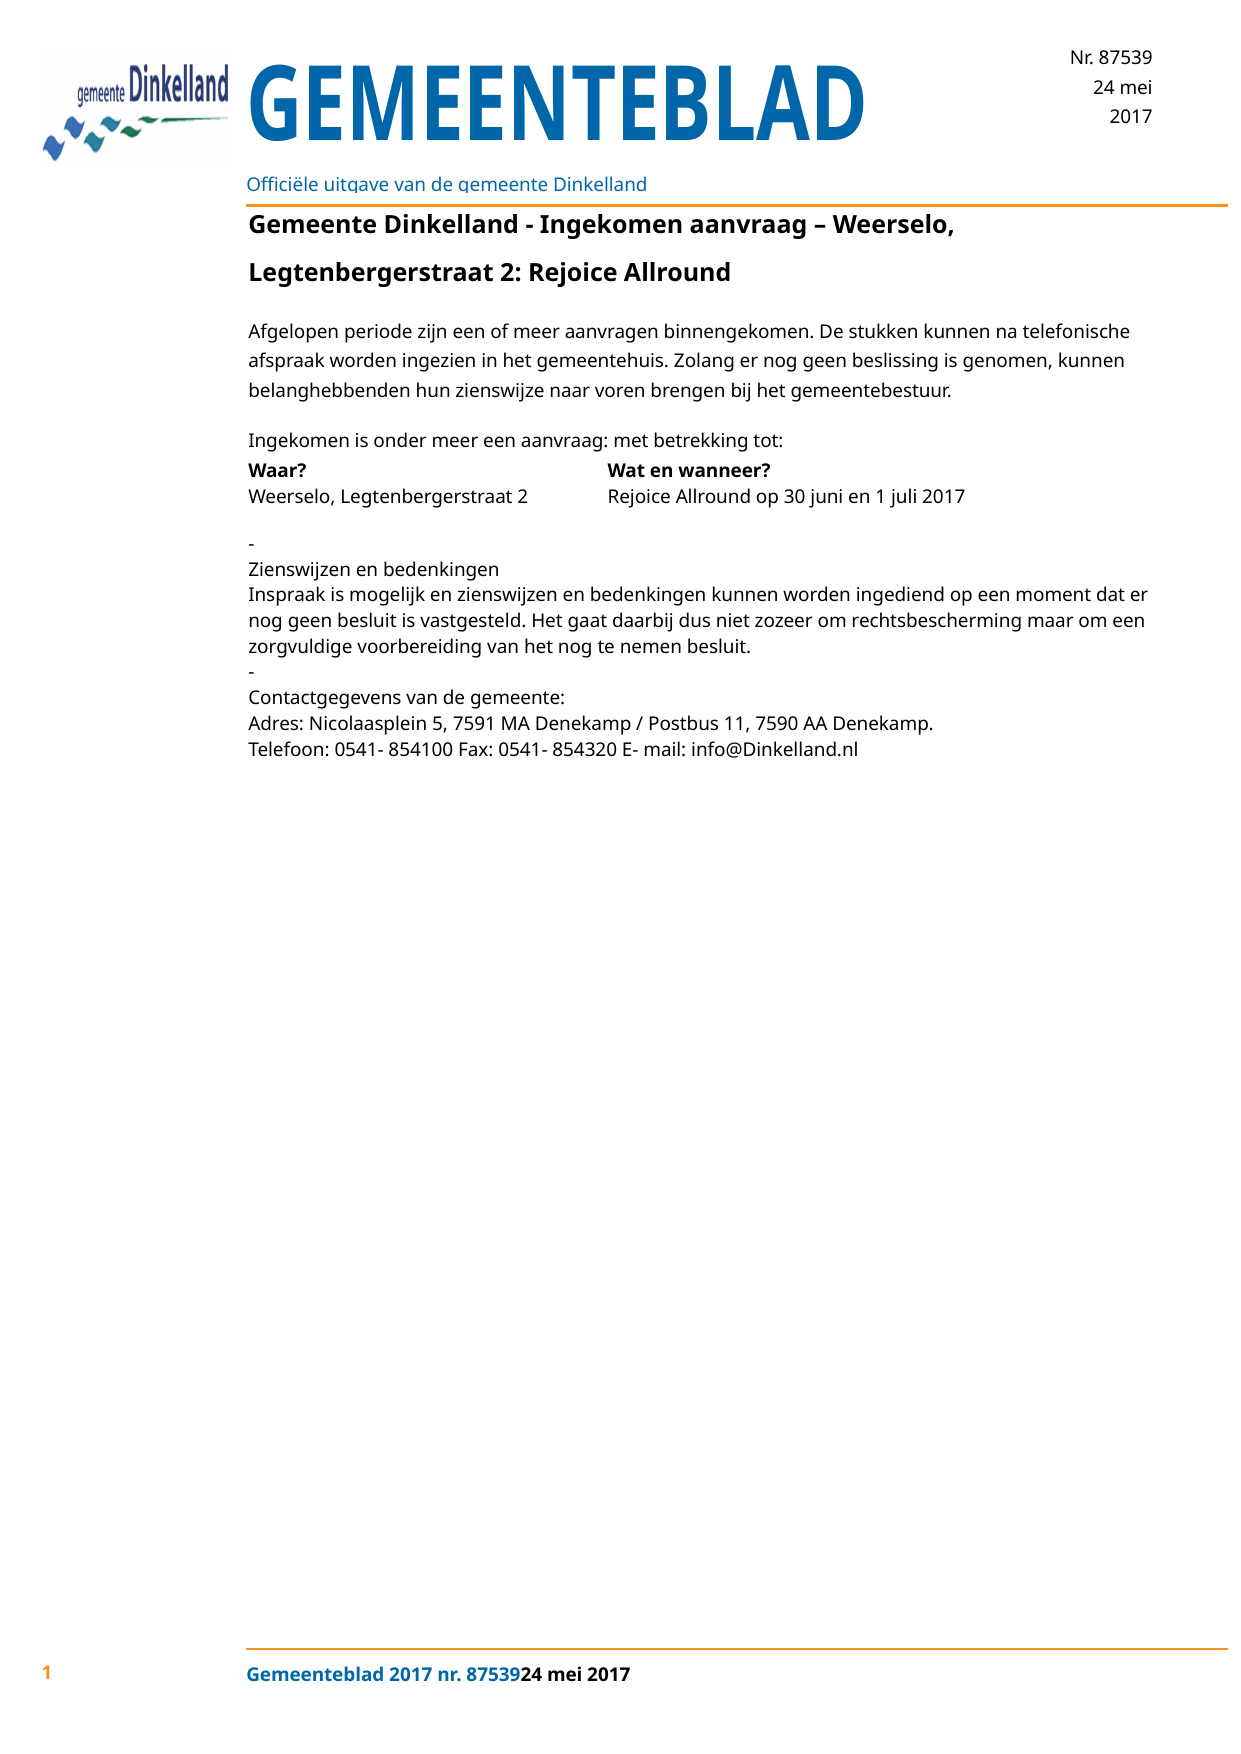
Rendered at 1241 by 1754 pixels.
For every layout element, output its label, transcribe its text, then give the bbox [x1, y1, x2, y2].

text Telefoon: 0541- 854100 Fax: 0541- 854320 E- mail: info@Dinkelland.nl [248, 736, 1152, 762]
table_cell Rejoice Allround op 30 juni en 1 juli 2017 [608, 483, 1152, 509]
text Adres: Nicolaasplein 5, 7591 MA Denekamp / Postbus 11, 7590 AA Denekamp. [248, 710, 1152, 736]
text Gemeente Dinkelland - Ingekomen aanvraag – Weerselo, Legtenbergerstraat 2: Rejoice Allround [248, 207, 1152, 288]
text - [248, 659, 1152, 684]
text Inspraak is mogelijk en zienswijzen en bedenkingen kunnen worden ingediend op een moment dat er nog geen besluit is vastgesteld. Het gaat daarbij dus niet zozeer om rechtsbescherming maar om een zorgvuldige voorbereiding van het nog te nemen besluit. [248, 582, 1152, 659]
picture [41, 47, 231, 172]
table_cell Weerselo, Legtenbergerstraat 2 [248, 483, 607, 509]
table_header Wat en wanneer? [608, 457, 1152, 483]
text Afgelopen periode zijn een of meer aanvragen binnengekomen. De stukken kunnen na telefonische afspraak worden ingezien in het gemeentehuis. Zolang er nog geen beslissing is genomen, kunnen belanghebbenden hun zienswijze naar voren brengen bij het gemeentebestuur. [248, 318, 1152, 403]
text Contactgegevens van de gemeente: [248, 684, 1152, 710]
text - [248, 530, 1152, 556]
text Ingekomen is onder meer een aanvraag: met betrekking tot: [248, 427, 1152, 453]
table_header Waar? [248, 457, 607, 483]
text Zienswijzen en bedenkingen [248, 556, 1152, 582]
